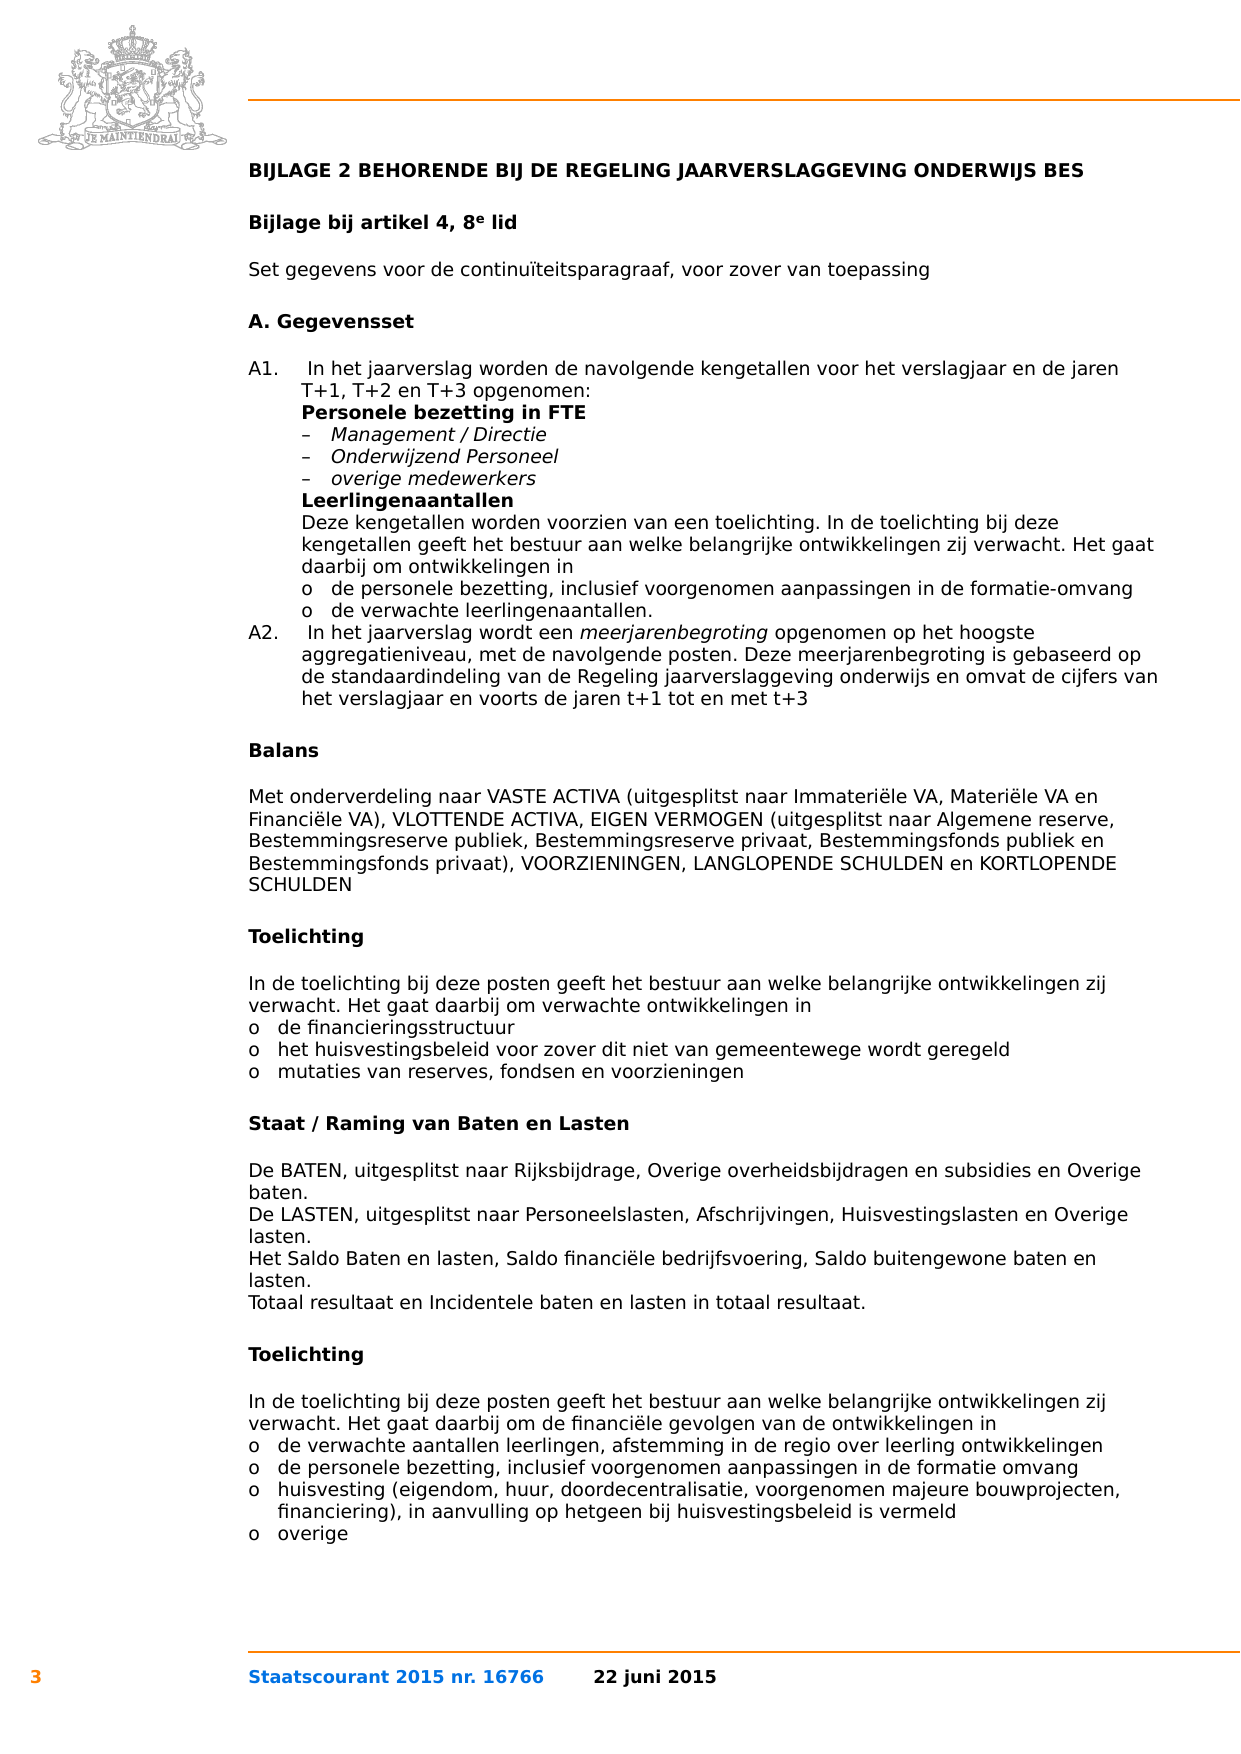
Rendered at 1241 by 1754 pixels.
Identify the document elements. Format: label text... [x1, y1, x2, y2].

text Set gegevens voor de continuïteitsparagraaf, voor zover van toepassing [248, 259, 1163, 281]
text Personele bezetting in FTE [301, 402, 1163, 424]
text o de personele bezetting, inclusief voorgenomen aanpassingen in de formatie omvang [248, 1457, 1163, 1479]
text Leerlingenaantallen [301, 490, 1163, 512]
text A2. In het jaarverslag wordt een meerjarenbegroting opgenomen op het hoogste aggregatieniveau, met de navolgende posten. Deze meerjarenbegroting is gebaseerd op de standaardindeling van de Regeling jaarverslaggeving onderwijs en omvat de cijfers van het verslagjaar en voorts de jaren t+1 tot en met t+3 [248, 622, 1163, 709]
subtitle Bijlage bij artikel 4, 8e lid [248, 212, 1163, 234]
text o de verwachte aantallen leerlingen, afstemming in de regio over leerling ontwikkelingen [248, 1435, 1163, 1457]
text o overige [248, 1523, 1163, 1545]
subtitle BIJLAGE 2 BEHORENDE BIJ DE REGELING JAARVERSLAGGEVING ONDERWIJS BES [248, 160, 1163, 182]
text o mutaties van reserves, fondsen en voorzieningen [248, 1061, 1163, 1083]
text o huisvesting (eigendom, huur, doordecentralisatie, voorgenomen majeure bouwprojecten, financiering), in aanvulling op hetgeen bij huisvestingsbeleid is vermeld [248, 1479, 1163, 1523]
subtitle Balans [248, 739, 1163, 761]
subtitle A. Gegevensset [248, 311, 1163, 333]
text In de toelichting bij deze posten geeft het bestuur aan welke belangrijke ontwikkelingen zij verwacht. Het gaat daarbij om verwachte ontwikkelingen in [248, 973, 1163, 1017]
text o de financieringsstructuur [248, 1017, 1163, 1039]
text o de personele bezetting, inclusief voorgenomen aanpassingen in de formatie-omvang [301, 578, 1163, 599]
text De BATEN, uitgesplitst naar Rijksbijdrage, Overige overheidsbijdragen en subsidies en Overige baten. [248, 1160, 1163, 1204]
text – Onderwijzend Personeel [301, 446, 1163, 468]
text Het Saldo Baten en lasten, Saldo financiële bedrijfsvoering, Saldo buitengewone baten en lasten. [248, 1248, 1163, 1292]
text A1. In het jaarverslag worden de navolgende kengetallen voor het verslagjaar en de jaren T+1, T+2 en T+3 opgenomen: [248, 358, 1163, 402]
subtitle Toelichting [248, 926, 1163, 948]
subtitle Toelichting [248, 1344, 1163, 1366]
subtitle Staat / Raming van Baten en Lasten [248, 1113, 1163, 1135]
text In de toelichting bij deze posten geeft het bestuur aan welke belangrijke ontwikkelingen zij verwacht. Het gaat daarbij om de financiële gevolgen van de ontwikkelingen in [248, 1391, 1163, 1435]
text De LASTEN, uitgesplitst naar Personeelslasten, Afschrijvingen, Huisvestingslasten en Overige lasten. [248, 1204, 1163, 1248]
text o de verwachte leerlingenaantallen. [301, 599, 1163, 622]
text – Management / Directie [301, 424, 1163, 446]
text Met onderverdeling naar VASTE ACTIVA (uitgesplitst naar Immateriële VA, Materiële VA en Financiële VA), VLOTTENDE ACTIVA, EIGEN VERMOGEN (uitgesplitst naar Algemene reserve, Bestemmingsreserve publiek, Bestemmingsreserve privaat, Bestemmingsfonds publiek en Bestemmingsfonds privaat), VOORZIENINGEN, LANGLOPENDE SCHULDEN en KORTLOPENDE SCHULDEN [248, 786, 1163, 896]
text – overige medewerkers [301, 468, 1163, 490]
picture [38, 25, 227, 150]
text Totaal resultaat en Incidentele baten en lasten in totaal resultaat. [248, 1292, 1163, 1314]
text o het huisvestingsbeleid voor zover dit niet van gemeentewege wordt geregeld [248, 1039, 1163, 1061]
text Deze kengetallen worden voorzien van een toelichting. In de toelichting bij deze kengetallen geeft het bestuur aan welke belangrijke ontwikkelingen zij verwacht. Het gaat daarbij om ontwikkelingen in [301, 512, 1163, 578]
